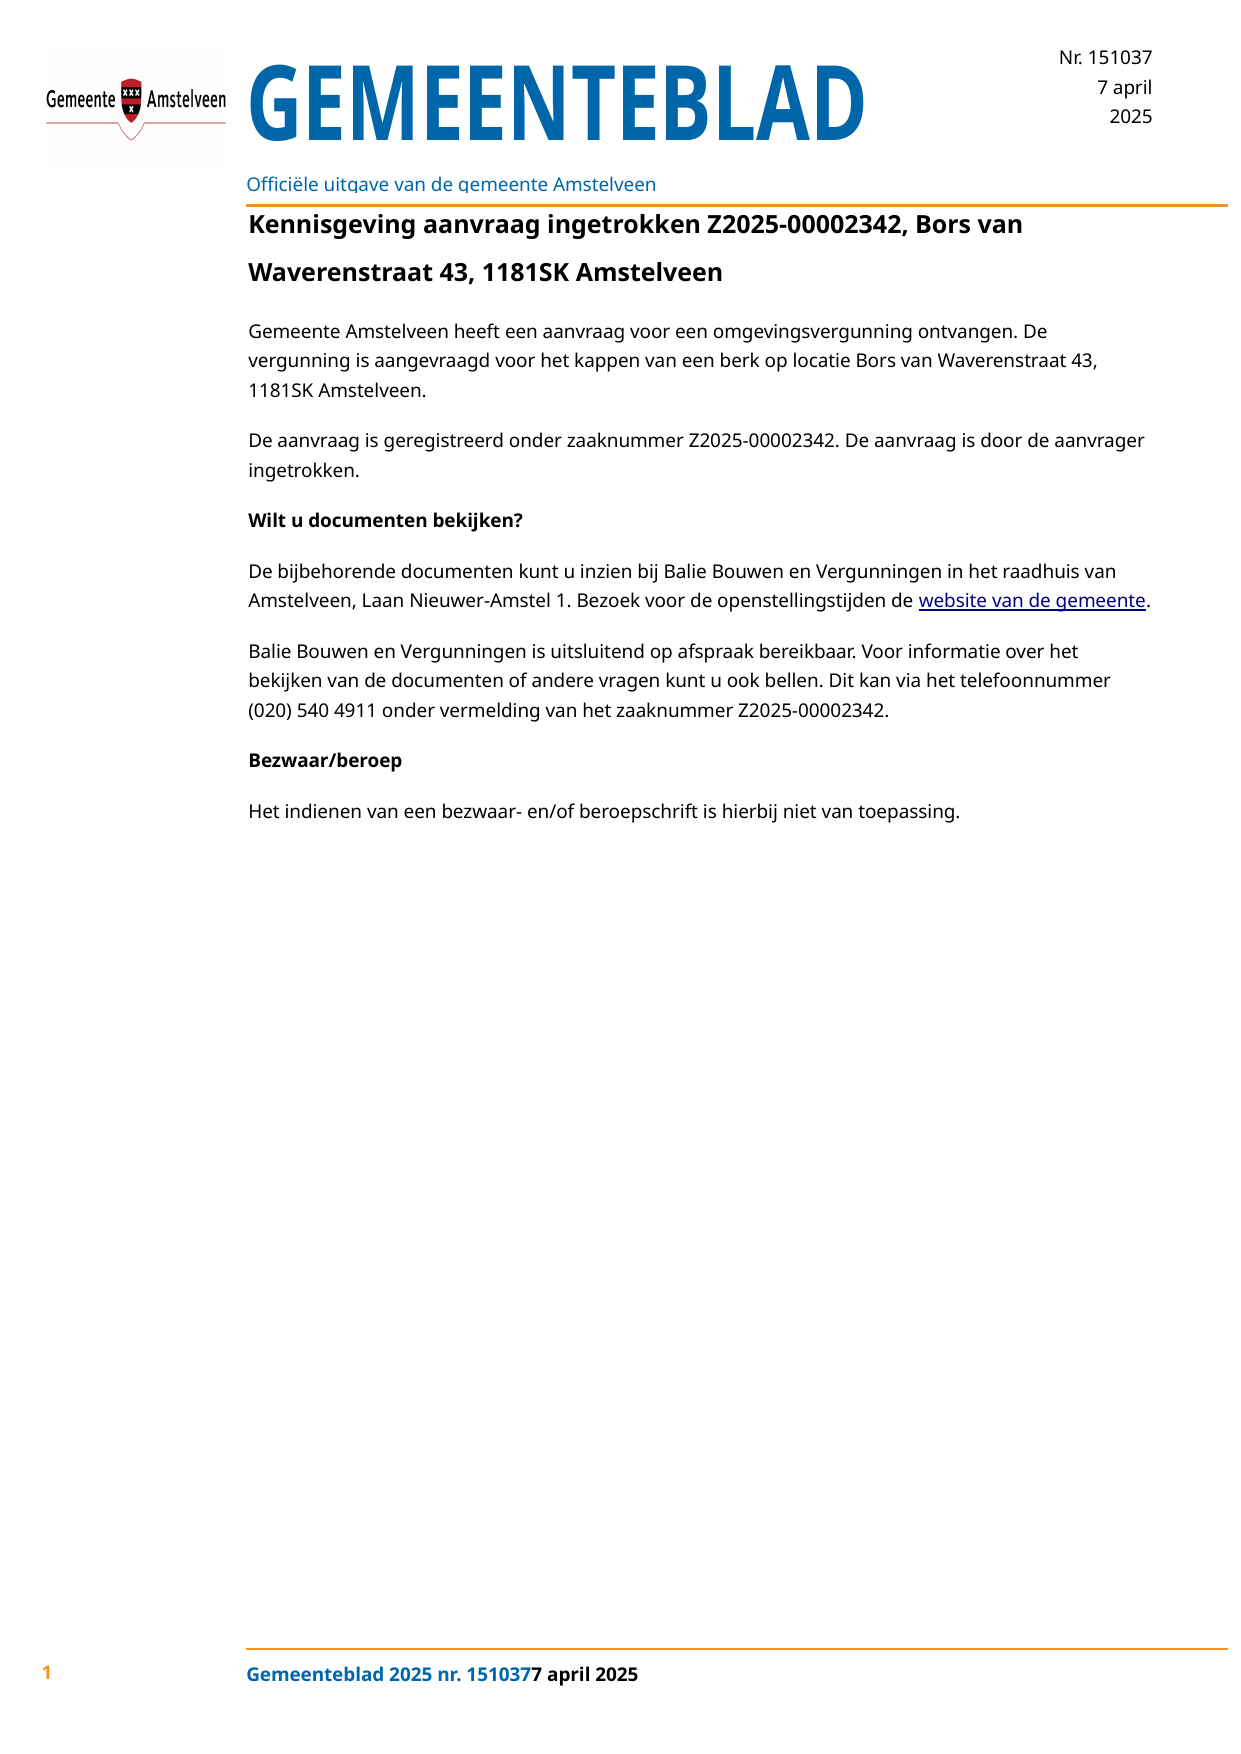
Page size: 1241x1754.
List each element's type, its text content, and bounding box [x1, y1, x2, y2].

text De bijbehorende documenten kunt u inzien bij Balie Bouwen en Vergunningen in het raadhuis van Amstelveen, Laan Nieuwer-Amstel 1. Bezoek voor de openstellingstijden de website van de gemeente. [248, 558, 1152, 613]
text Kennisgeving aanvraag ingetrokken Z2025-00002342, Bors van Waverenstraat 43, 1181SK Amstelveen [248, 207, 1152, 288]
text Balie Bouwen en Vergunningen is uitsluitend op afspraak bereikbaar. Voor informatie over het bekijken van de documenten of andere vragen kunt u ook bellen. Dit kan via het telefoonnummer (020) 540 4911 onder vermelding van het zaaknummer Z2025-00002342. [248, 638, 1152, 723]
text Wilt u documenten bekijken? [248, 507, 1152, 533]
text Gemeente Amstelveen heeft een aanvraag voor een omgevingsvergunning ontvangen. De vergunning is aangevraagd voor het kappen van een berk op locatie Bors van Waverenstraat 43, 1181SK Amstelveen. [248, 318, 1152, 403]
text Het indienen van een bezwaar- en/of beroepschrift is hierbij niet van toepassing. [248, 798, 1152, 824]
text De aanvraag is geregistreerd onder zaaknummer Z2025-00002342. De aanvraag is door de aanvrager ingetrokken. [248, 427, 1152, 483]
text Bezwaar/beroep [248, 747, 1152, 773]
picture [41, 47, 231, 172]
